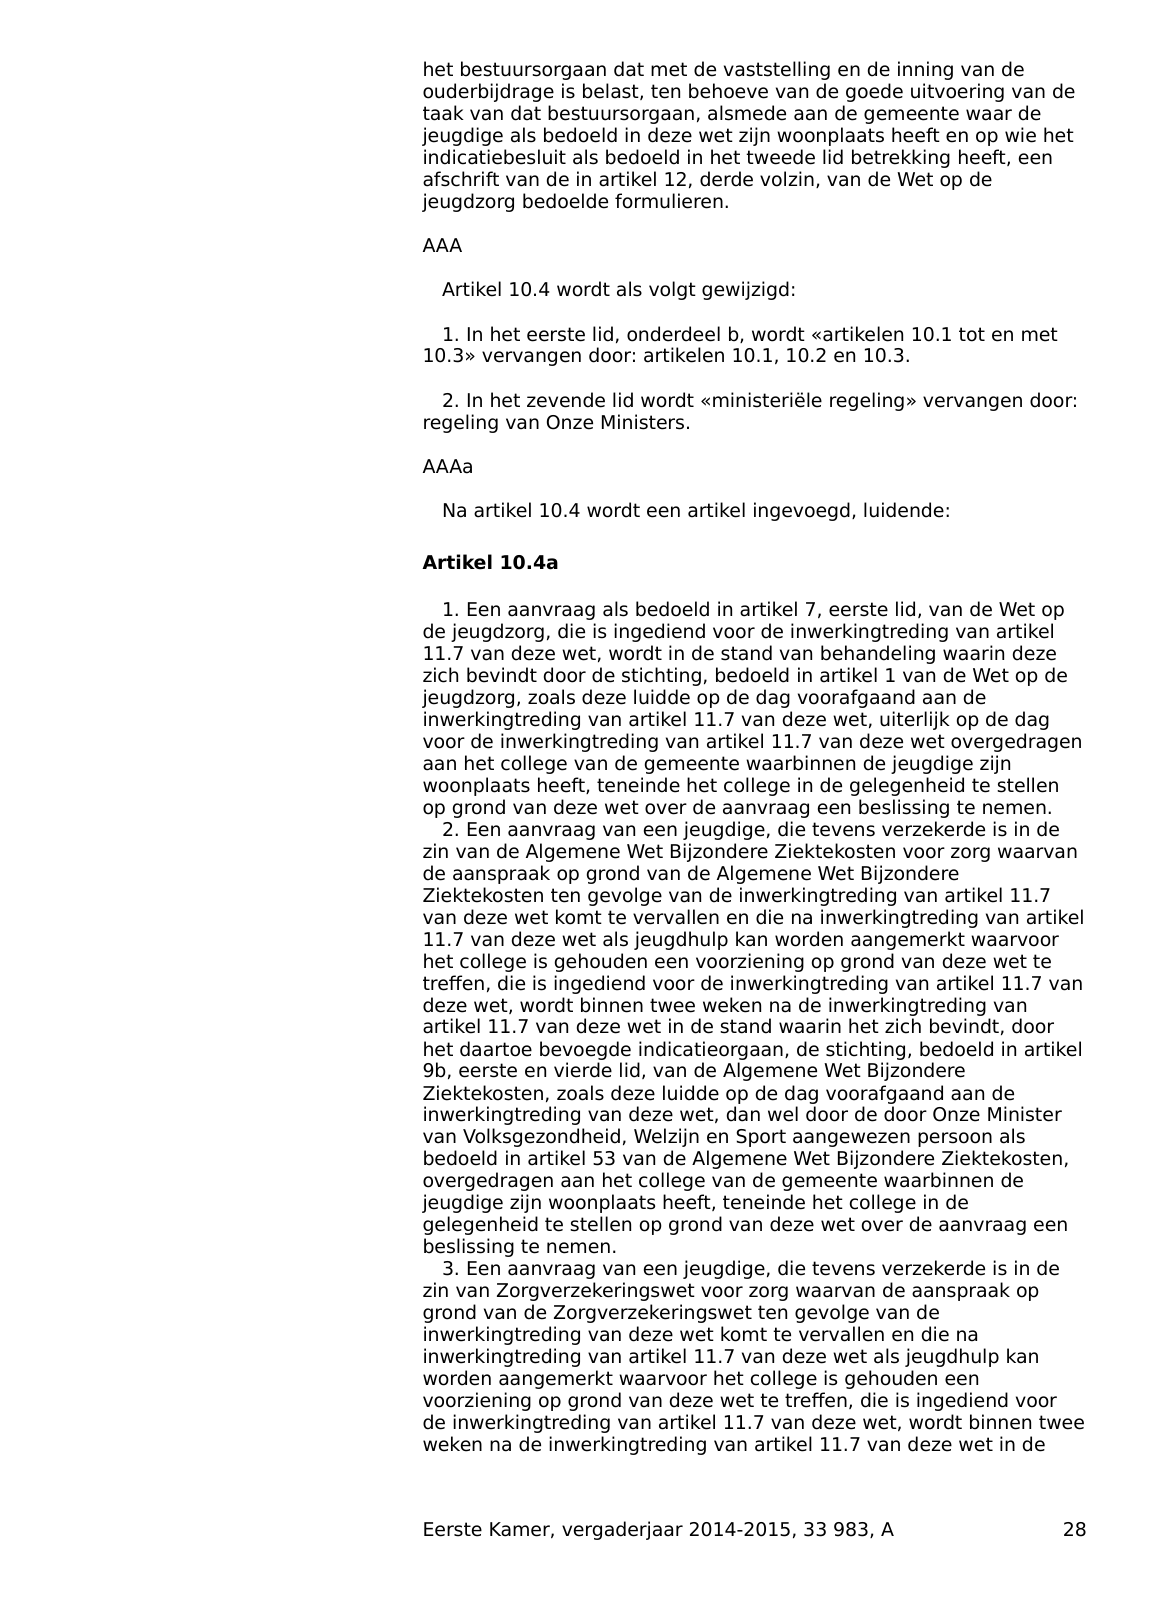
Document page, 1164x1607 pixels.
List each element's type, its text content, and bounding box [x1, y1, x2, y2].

text 3. Een aanvraag van een jeugdige, die tevens verzekerde is in de zin van Zorgverzekeringswet voor zorg waarvan de aanspraak op grond van de Zorgverzekeringswet ten gevolge van de inwerkingtreding van deze wet komt te vervallen en die na inwerkingtreding van artikel 11.7 van deze wet als jeugdhulp kan worden aangemerkt waarvoor het college is gehouden een voorziening op grond van deze wet te treffen, die is ingediend voor de inwerkingtreding van artikel 11.7 van deze wet, wordt binnen twee weken na de inwerkingtreding van artikel 11.7 van deze wet in de [422, 1258, 1087, 1456]
text AAAa [422, 456, 1087, 478]
text 2. In het zevende lid wordt «ministeriële regeling» vervangen door: regeling van Onze Ministers. [422, 389, 1087, 433]
text Na artikel 10.4 wordt een artikel ingevoegd, luidende: [422, 500, 1087, 522]
subtitle Artikel 10.4a [422, 552, 1087, 574]
text AAA [422, 235, 1087, 257]
text het bestuursorgaan dat met de vaststelling en de inning van de ouderbijdrage is belast, ten behoeve van de goede uitvoering van de taak van dat bestuursorgaan, alsmede aan de gemeente waar de jeugdige als bedoeld in deze wet zijn woonplaats heeft en op wie het indicatiebesluit als bedoeld in het tweede lid betrekking heeft, een afschrift van de in artikel 12, derde volzin, van de Wet op de jeugdzorg bedoelde formulieren. [422, 59, 1087, 213]
text 2. Een aanvraag van een jeugdige, die tevens verzekerde is in de zin van de Algemene Wet Bijzondere Ziektekosten voor zorg waarvan de aanspraak op grond van de Algemene Wet Bijzondere Ziektekosten ten gevolge van de inwerkingtreding van artikel 11.7 van deze wet komt te vervallen en die na inwerkingtreding van artikel 11.7 van deze wet als jeugdhulp kan worden aangemerkt waarvoor het college is gehouden een voorziening op grond van deze wet te treffen, die is ingediend voor de inwerkingtreding van artikel 11.7 van deze wet, wordt binnen twee weken na de inwerkingtreding van artikel 11.7 van deze wet in de stand waarin het zich bevindt, door het daartoe bevoegde indicatieorgaan, de stichting, bedoeld in artikel 9b, eerste en vierde lid, van de Algemene Wet Bijzondere Ziektekosten, zoals deze luidde op de dag voorafgaand aan de inwerkingtreding van deze wet, dan wel door de door Onze Minister van Volksgezondheid, Welzijn en Sport aangewezen persoon als bedoeld in artikel 53 van de Algemene Wet Bijzondere Ziektekosten, overgedragen aan het college van de gemeente waarbinnen de jeugdige zijn woonplaats heeft, teneinde het college in de gelegenheid te stellen op grond van deze wet over de aanvraag een beslissing te nemen. [422, 819, 1087, 1258]
text 1. Een aanvraag als bedoeld in artikel 7, eerste lid, van de Wet op de jeugdzorg, die is ingediend voor de inwerkingtreding van artikel 11.7 van deze wet, wordt in de stand van behandeling waarin deze zich bevindt door de stichting, bedoeld in artikel 1 van de Wet op de jeugdzorg, zoals deze luidde op de dag voorafgaand aan de inwerkingtreding van artikel 11.7 van deze wet, uiterlijk op de dag voor de inwerkingtreding van artikel 11.7 van deze wet overgedragen aan het college van de gemeente waarbinnen de jeugdige zijn woonplaats heeft, teneinde het college in de gelegenheid te stellen op grond van deze wet over de aanvraag een beslissing te nemen. [422, 599, 1087, 819]
text Artikel 10.4 wordt als volgt gewijzigd: [422, 279, 1087, 301]
text 1. In het eerste lid, onderdeel b, wordt «artikelen 10.1 tot en met 10.3» vervangen door: artikelen 10.1, 10.2 en 10.3. [422, 323, 1087, 367]
